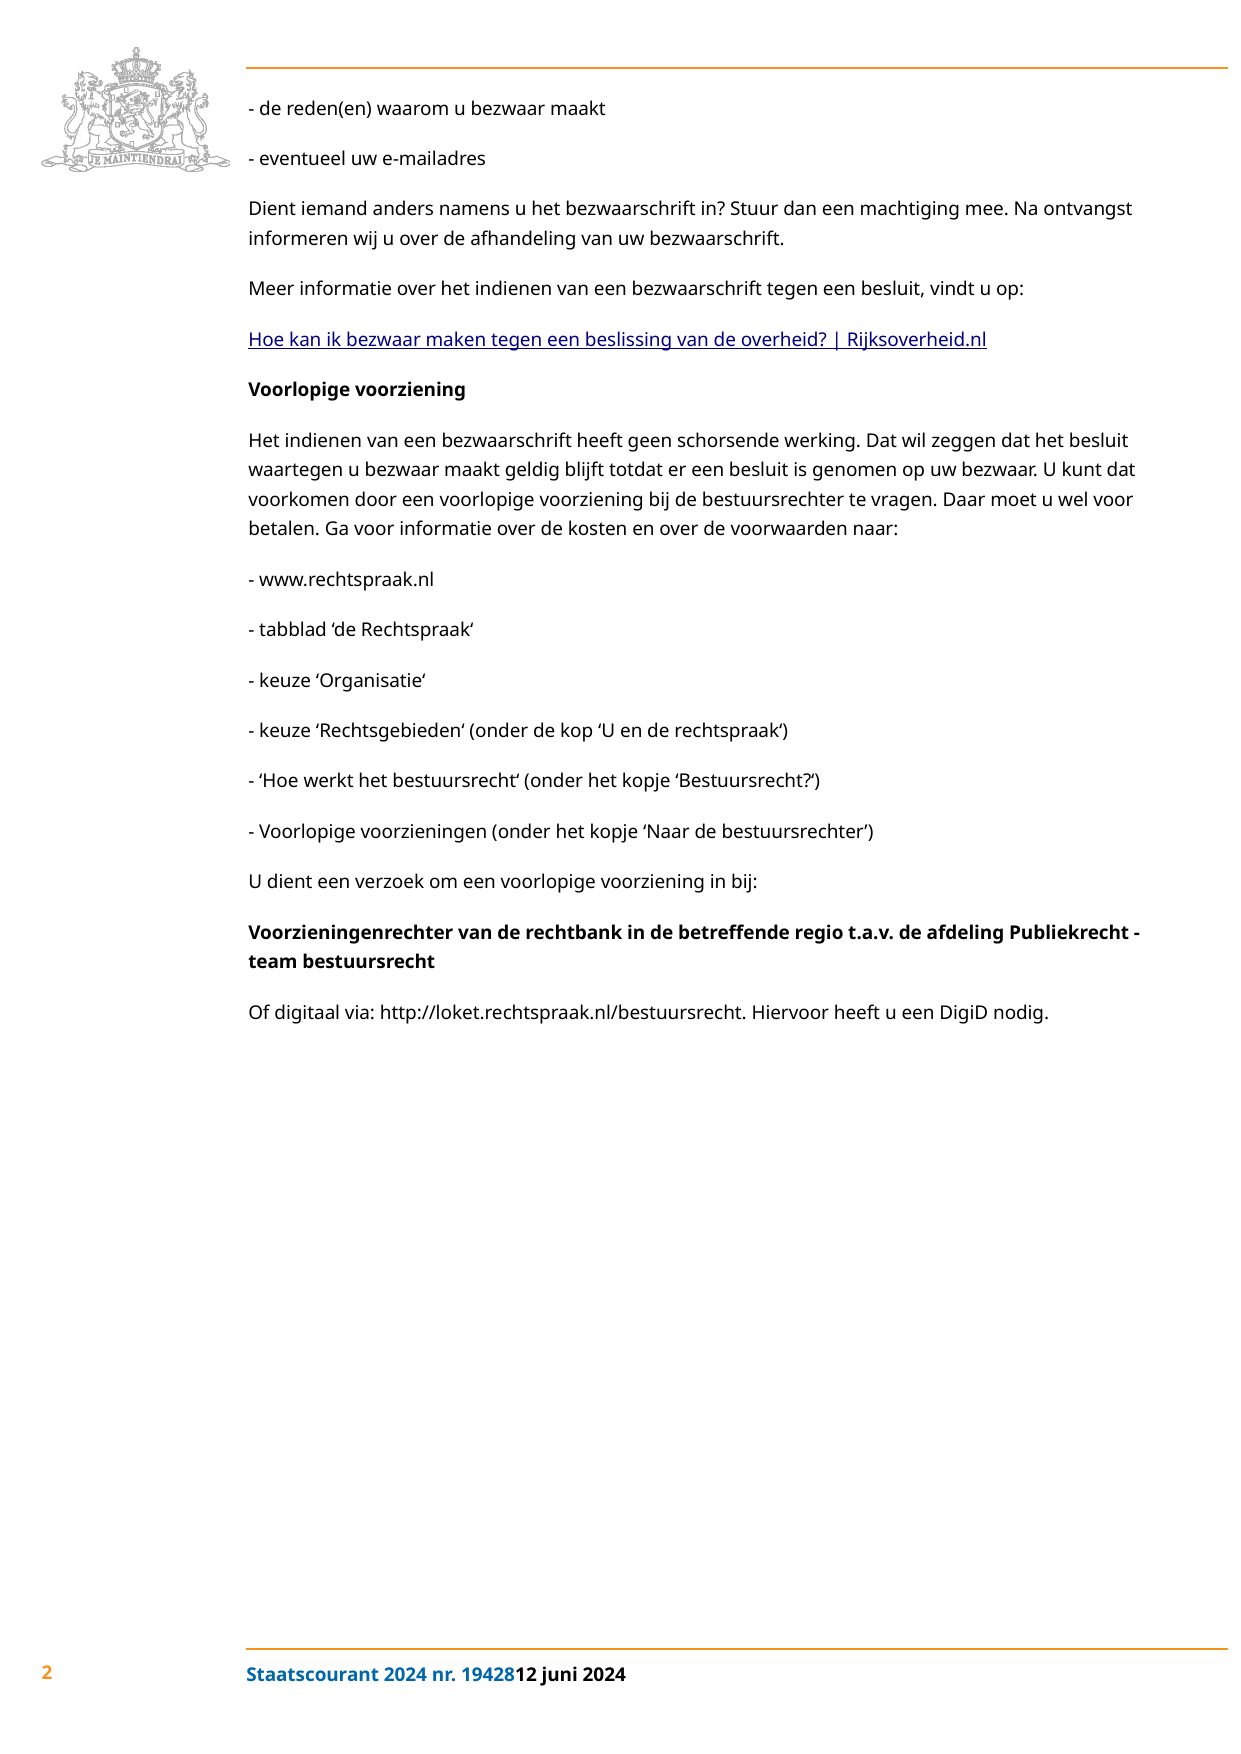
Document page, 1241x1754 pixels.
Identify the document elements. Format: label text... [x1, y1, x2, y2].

text Of digitaal via: http://loket.rechtspraak.nl/bestuursrecht. Hiervoor heeft u een DigiD nodig. [248, 999, 1152, 1025]
text - de reden(en) waarom u bezwaar maakt [248, 95, 1152, 121]
text Dient iemand anders namens u het bezwaarschrift in? Stuur dan een machtiging mee. Na ontvangst informeren wij u over de afhandeling van uw bezwaarschrift. [248, 196, 1152, 251]
picture [41, 47, 231, 172]
text Hoe kan ik bezwaar maken tegen een beslissing van de overheid? | Rijksoverheid.nl [248, 326, 1152, 352]
text Het indienen van een bezwaarschrift heeft geen schorsende werking. Dat wil zeggen dat het besluit waartegen u bezwaar maakt geldig blijft totdat er een besluit is genomen op uw bezwaar. U kunt dat voorkomen door een voorlopige voorziening bij de bestuursrechter te vragen. Daar moet u wel voor betalen. Ga voor informatie over de kosten en over de voorwaarden naar: [248, 427, 1152, 541]
text - keuze ‘Rechtsgebieden‘ (onder de kop ‘U en de rechtspraak‘) [248, 717, 1152, 743]
text - Voorlopige voorzieningen (onder het kopje ‘Naar de bestuursrechter’) [248, 818, 1152, 844]
text - eventueel uw e-mailadres [248, 145, 1152, 171]
text - tabblad ‘de Rechtspraak‘ [248, 616, 1152, 642]
text - ‘Hoe werkt het bestuursrecht‘ (onder het kopje ‘Bestuursrecht?‘) [248, 768, 1152, 793]
text - keuze ‘Organisatie‘ [248, 667, 1152, 693]
text Meer informatie over het indienen van een bezwaarschrift tegen een besluit, vindt u op: [248, 276, 1152, 301]
text Voorzieningenrechter van de rechtbank in de betreffende regio t.a.v. de afdeling Publiekrecht - team bestuursrecht [248, 919, 1152, 974]
text Voorlopige voorziening [248, 376, 1152, 402]
text - www.rechtspraak.nl [248, 566, 1152, 592]
text U dient een verzoek om een voorlopige voorziening in bij: [248, 868, 1152, 894]
